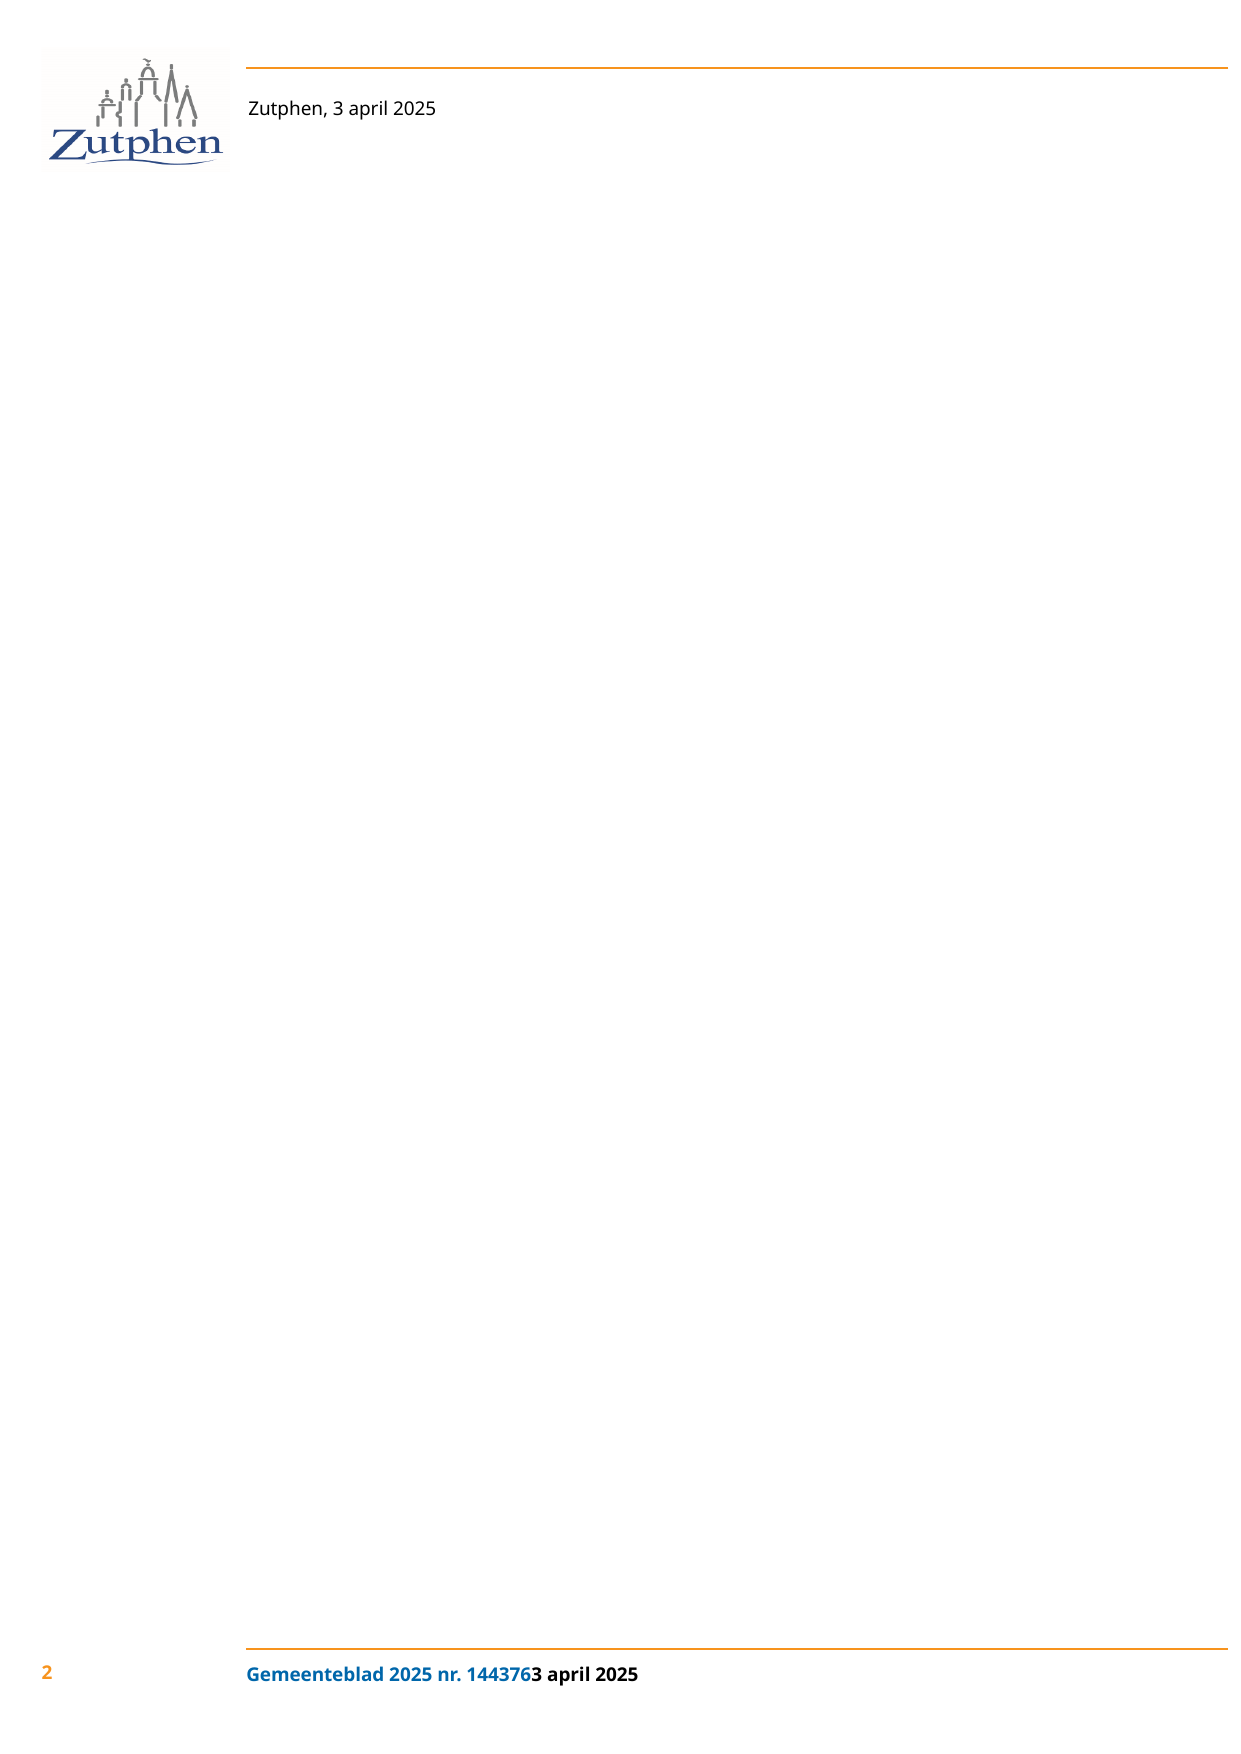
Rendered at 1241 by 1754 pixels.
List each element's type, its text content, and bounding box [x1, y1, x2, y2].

text Zutphen, 3 april 2025 [248, 95, 1152, 121]
picture [41, 47, 231, 172]
